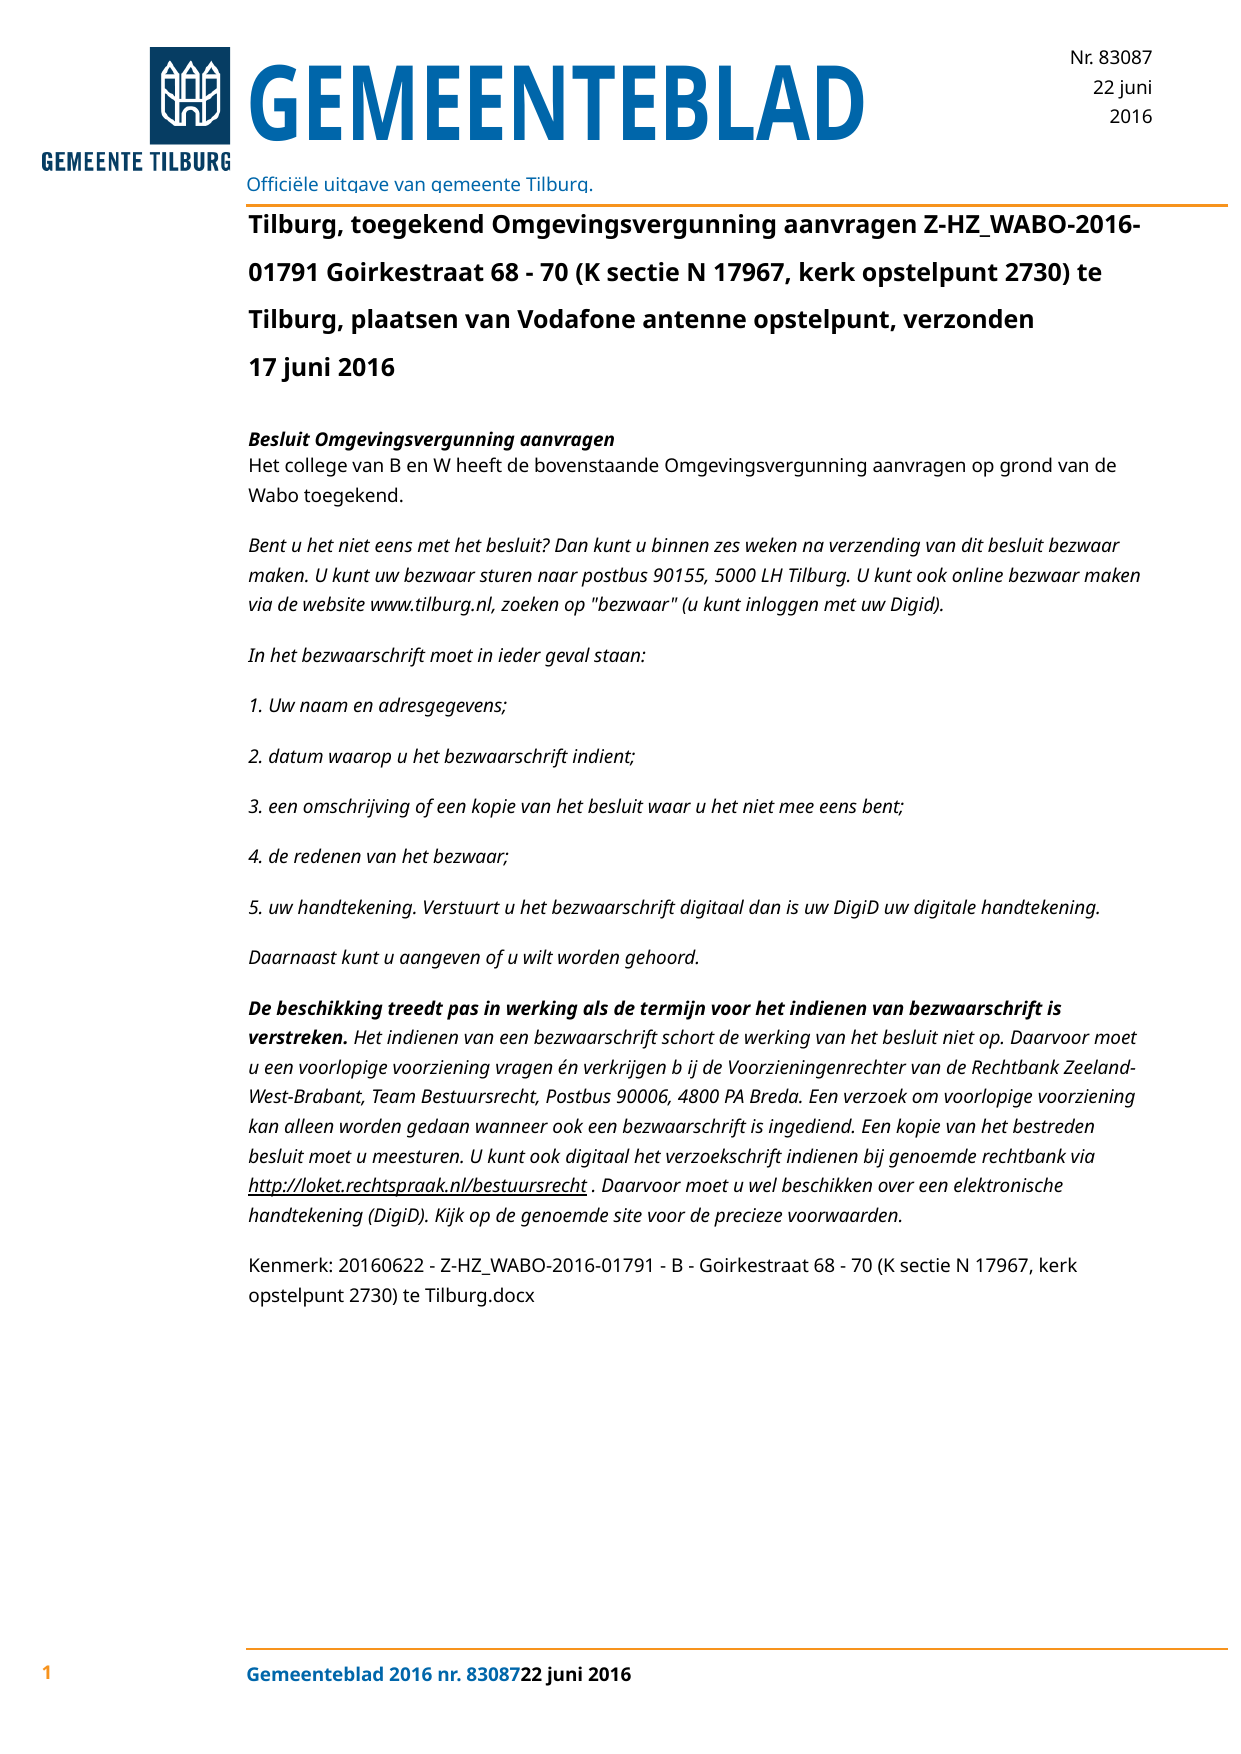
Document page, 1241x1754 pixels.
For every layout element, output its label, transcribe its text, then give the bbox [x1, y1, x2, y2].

text 3. een omschrijving of een kopie van het besluit waar u het niet mee eens bent; [248, 793, 1152, 819]
text 4. de redenen van het bezwaar; [248, 844, 1152, 869]
text Het college van B en W heeft de bovenstaande Omgevingsvergunning aanvragen op grond van de Wabo toegekend. [248, 452, 1152, 508]
text De beschikking treedt pas in werking als de termijn voor het indienen van bezwaarschrift is verstreken. Het indienen van een bezwaarschrift schort de werking van het besluit niet op. Daarvoor moet u een voorlopige voorziening vragen én verkrijgen b ij de Voorzieningenrechter van de Rechtbank Zeeland-West-Brabant, Team Bestuursrecht, Postbus 90006, 4800 PA Breda. Een verzoek om voorlopige voorziening kan alleen worden gedaan wanneer ook een bezwaarschrift is ingediend. Een kopie van het bestreden besluit moet u meesturen. U kunt ook digitaal het verzoekschrift indienen bij genoemde rechtbank via http://loket.rechtspraak.nl/bestuursrecht . Daarvoor moet u wel beschikken over een elektronische handtekening (DigiD). Kijk op de genoemde site voor de precieze voorwaarden. [248, 995, 1152, 1228]
picture [41, 47, 231, 172]
text Daarnaast kunt u aangeven of u wilt worden gehoord. [248, 944, 1152, 970]
text Besluit Omgevingsvergunning aanvragen [248, 427, 1152, 452]
text Kenmerk: 20160622 - Z-HZ_WABO-2016-01791 - B - Goirkestraat 68 - 70 (K sectie N 17967, kerk opstelpunt 2730) te Tilburg.docx [248, 1252, 1152, 1308]
text In het bezwaarschrift moet in ieder geval staan: [248, 642, 1152, 668]
text Tilburg, toegekend Omgevingsvergunning aanvragen Z-HZ_WABO-2016-01791 Goirkestraat 68 - 70 (K sectie N 17967, kerk opstelpunt 2730) te Tilburg, plaatsen van Vodafone antenne opstelpunt, verzonden 17 juni 2016 [248, 207, 1152, 384]
text 1. Uw naam en adresgegevens; [248, 692, 1152, 718]
text 2. datum waarop u het bezwaarschrift indient; [248, 743, 1152, 768]
text 5. uw handtekening. Verstuurt u het bezwaarschrift digitaal dan is uw DigiD uw digitale handtekening. [248, 894, 1152, 920]
text Bent u het niet eens met het besluit? Dan kunt u binnen zes weken na verzending van dit besluit bezwaar maken. U kunt uw bezwaar sturen naar postbus 90155, 5000 LH Tilburg. U kunt ook online bezwaar maken via de website www.tilburg.nl, zoeken op "bezwaar" (u kunt inloggen met uw Digid). [248, 532, 1152, 617]
